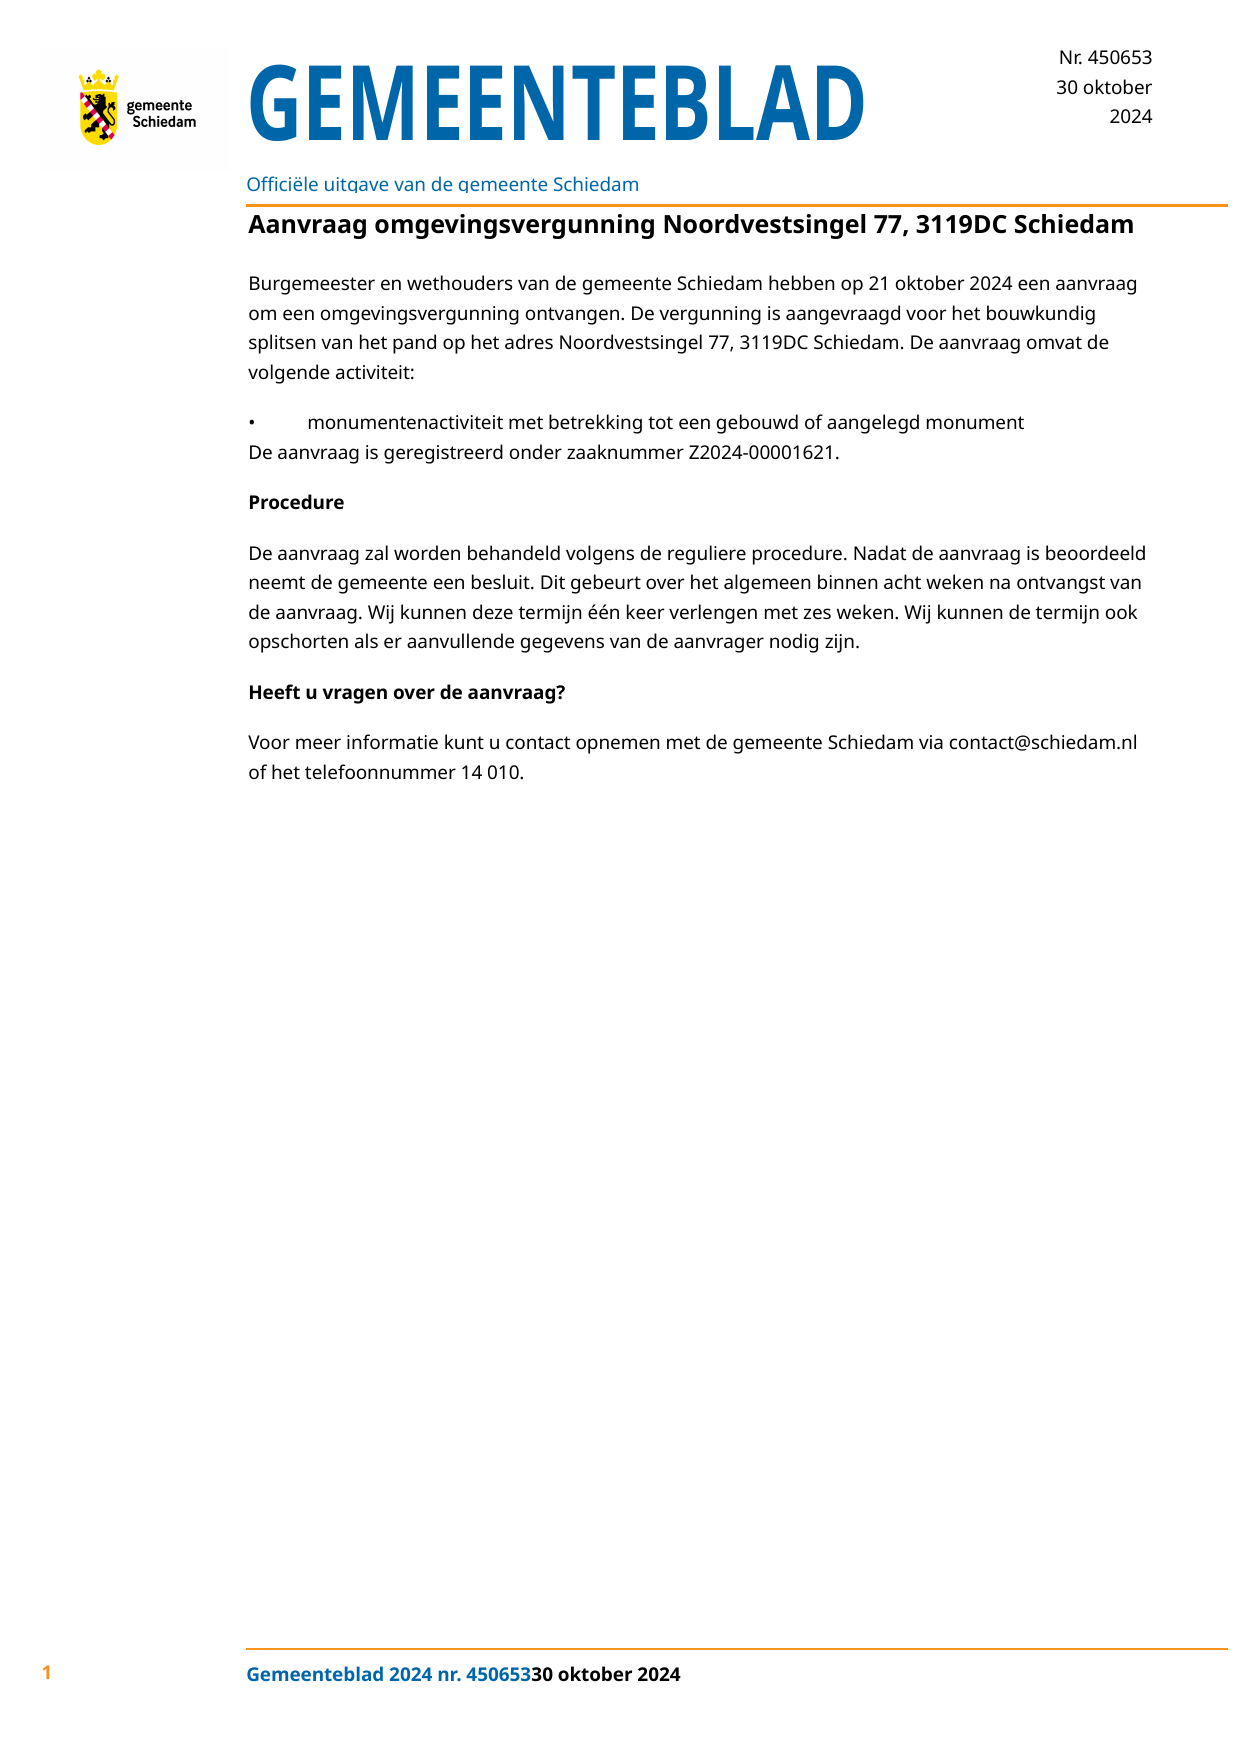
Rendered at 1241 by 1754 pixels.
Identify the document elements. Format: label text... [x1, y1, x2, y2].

text De aanvraag is geregistreerd onder zaaknummer Z2024-00001621. [248, 439, 1152, 465]
list monumentenactiviteit met betrekking tot een gebouwd of aangelegd monument [248, 409, 1152, 435]
text Voor meer informatie kunt u contact opnemen met de gemeente Schiedam via contact@schiedam.nl of het telefoonnummer 14 010. [248, 729, 1152, 785]
picture [41, 47, 231, 172]
text Aanvraag omgevingsvergunning Noordvestsingel 77, 3119DC Schiedam [248, 207, 1152, 241]
text Procedure [248, 489, 1152, 515]
text Heeft u vragen over de aanvraag? [248, 679, 1152, 705]
text De aanvraag zal worden behandeld volgens de reguliere procedure. Nadat de aanvraag is beoordeeld neemt de gemeente een besluit. Dit gebeurt over het algemeen binnen acht weken na ontvangst van de aanvraag. Wij kunnen deze termijn één keer verlengen met zes weken. Wij kunnen de termijn ook opschorten als er aanvullende gegevens van de aanvrager nodig zijn. [248, 540, 1152, 654]
text Burgemeester en wethouders van de gemeente Schiedam hebben op 21 oktober 2024 een aanvraag om een omgevingsvergunning ontvangen. De vergunning is aangevraagd voor het bouwkundig splitsen van het pand op het adres Noordvestsingel 77, 3119DC Schiedam. De aanvraag omvat de volgende activiteit: [248, 270, 1152, 385]
